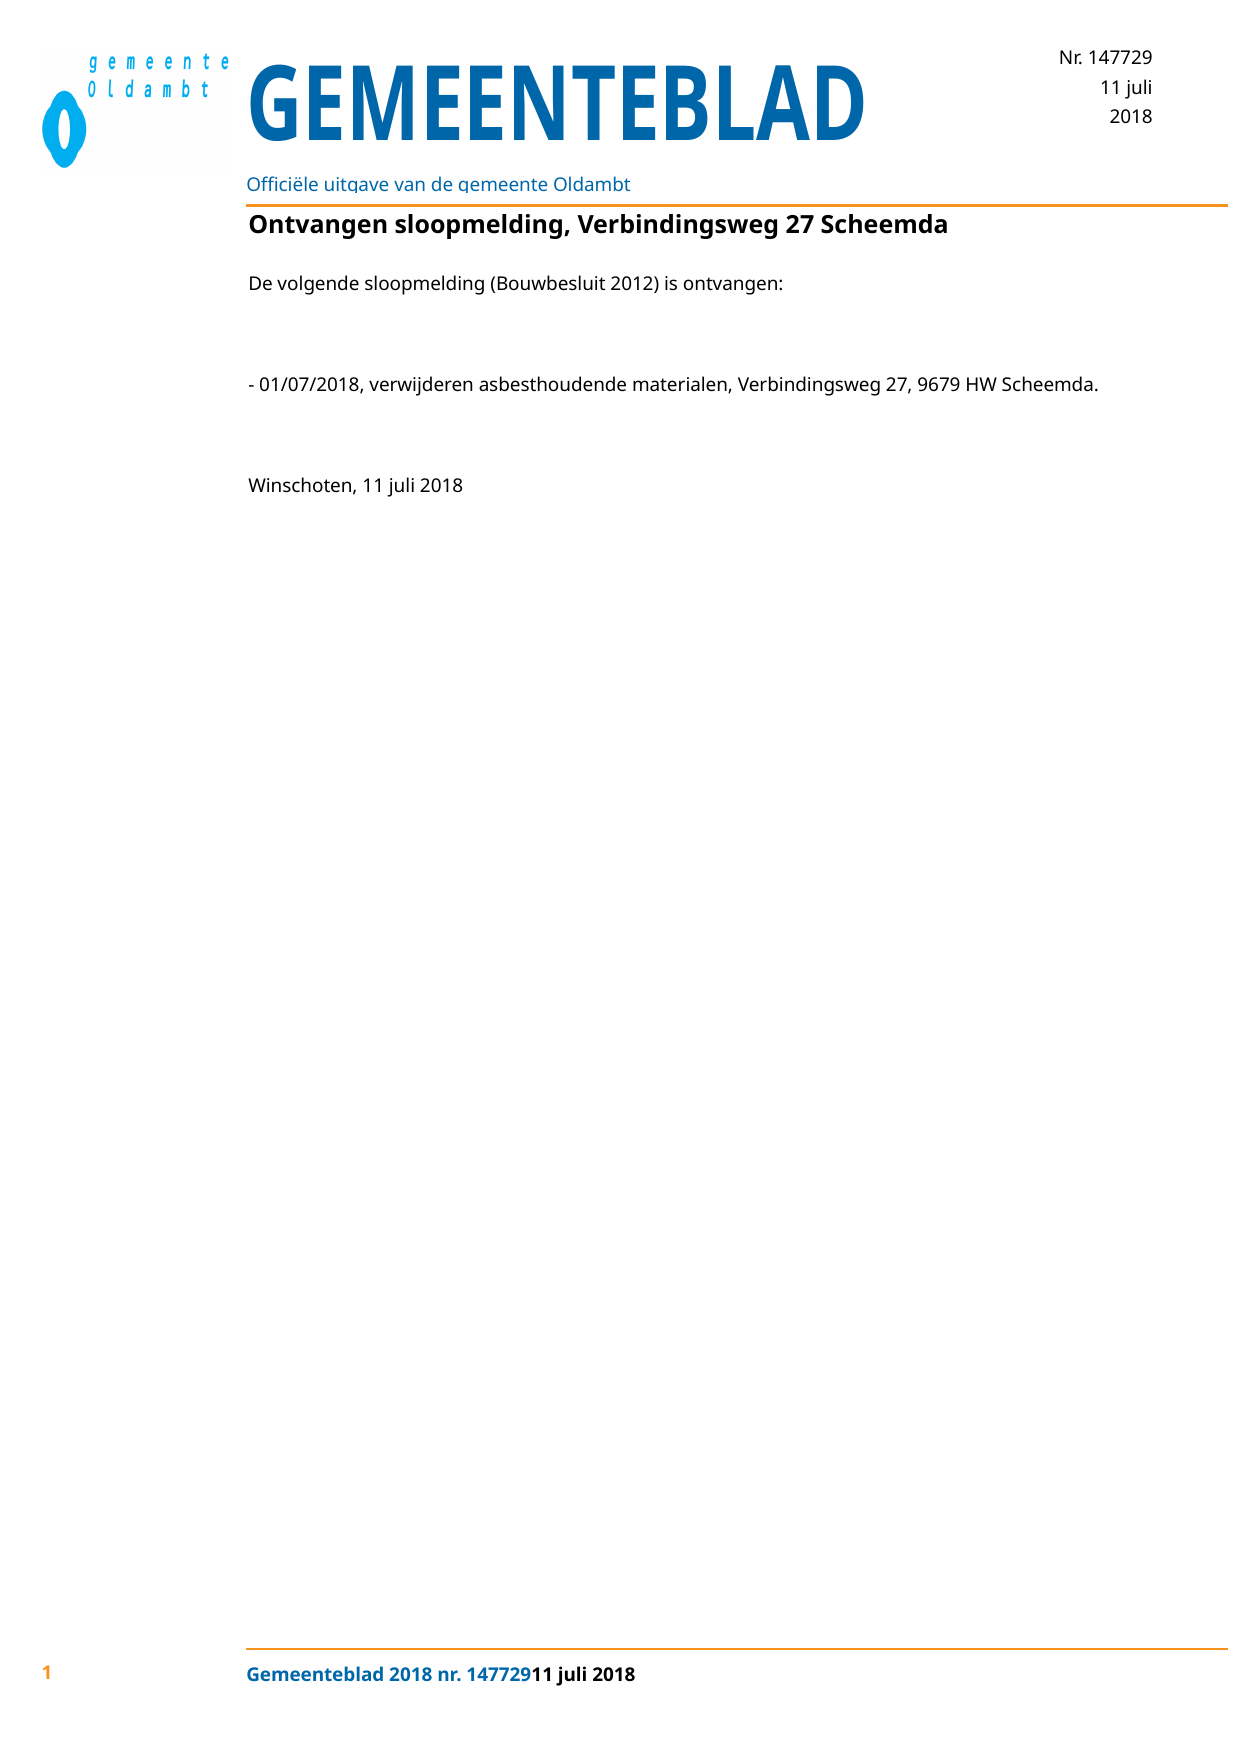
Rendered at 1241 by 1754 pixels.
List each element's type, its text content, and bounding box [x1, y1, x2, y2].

text - 01/07/2018, verwijderen asbesthoudende materialen, Verbindingsweg 27, 9679 HW Scheemda. [248, 371, 1152, 397]
picture [41, 47, 231, 172]
text De volgende sloopmelding (Bouwbesluit 2012) is ontvangen: [248, 270, 1152, 296]
text Winschoten, 11 juli 2018 [248, 472, 1152, 498]
text Ontvangen sloopmelding, Verbindingsweg 27 Scheemda [248, 207, 1152, 241]
